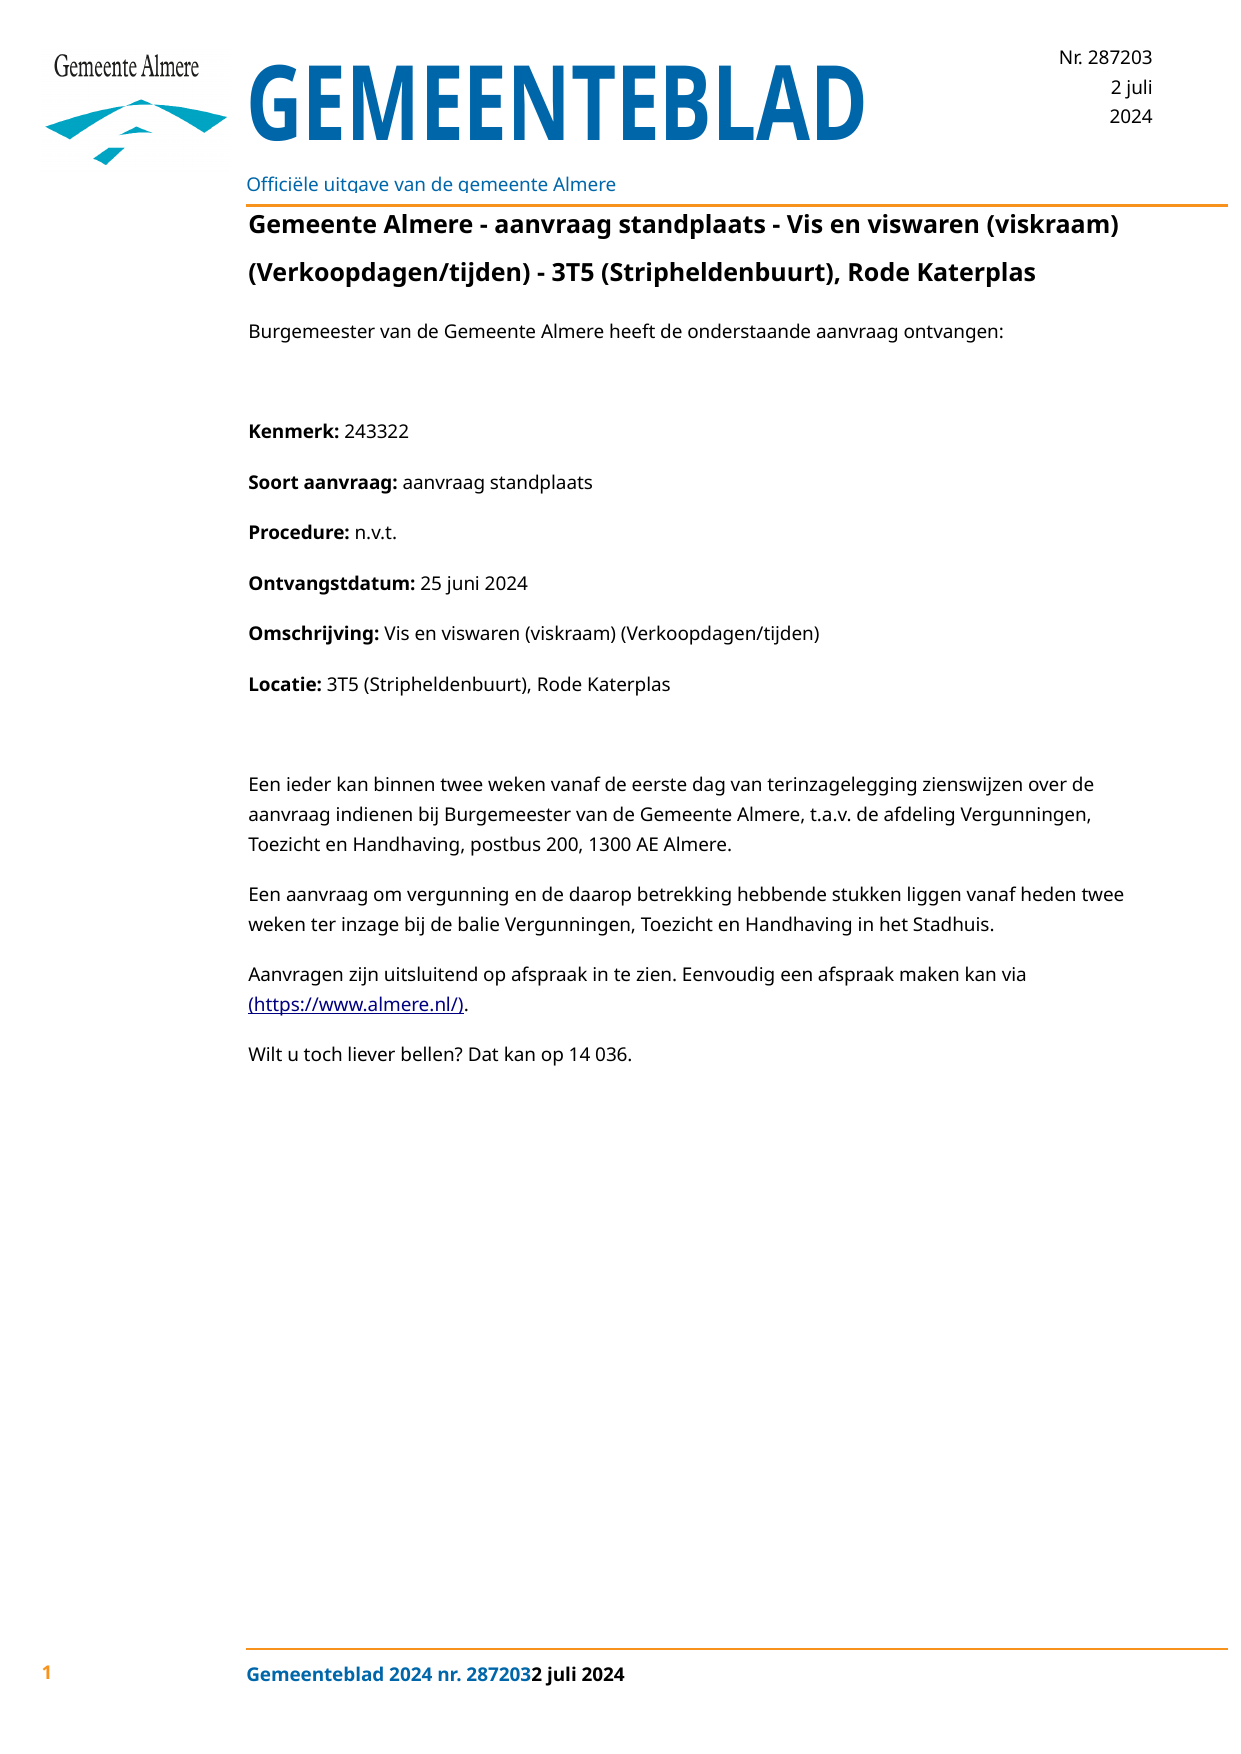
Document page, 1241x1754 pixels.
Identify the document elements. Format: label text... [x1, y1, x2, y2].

text Wilt u toch liever bellen? Dat kan op 14 036. [248, 1041, 1152, 1067]
picture [41, 47, 231, 172]
text Omschrijving: Vis en viswaren (viskraam) (Verkoopdagen/tijden) [248, 620, 1152, 646]
text Burgemeester van de Gemeente Almere heeft de onderstaande aanvraag ontvangen: [248, 318, 1152, 344]
text Een aanvraag om vergunning en de daarop betrekking hebbende stukken liggen vanaf heden twee weken ter inzage bij de balie Vergunningen, Toezicht en Handhaving in het Stadhuis. [248, 881, 1152, 937]
text Een ieder kan binnen twee weken vanaf de eerste dag van terinzagelegging zienswijzen over de aanvraag indienen bij Burgemeester van de Gemeente Almere, t.a.v. de afdeling Vergunningen, Toezicht en Handhaving, postbus 200, 1300 AE Almere. [248, 772, 1152, 857]
text Kenmerk: 243322 [248, 419, 1152, 444]
text Soort aanvraag: aanvraag standplaats [248, 469, 1152, 495]
text Aanvragen zijn uitsluitend op afspraak in te zien. Eenvoudig een afspraak maken kan via (https://www.almere.nl/). [248, 961, 1152, 1017]
text Procedure: n.v.t. [248, 519, 1152, 545]
text Locatie: 3T5 (Stripheldenbuurt), Rode Katerplas [248, 671, 1152, 697]
text Gemeente Almere - aanvraag standplaats - Vis en viswaren (viskraam) (Verkoopdagen/tijden) - 3T5 (Stripheldenbuurt), Rode Katerplas [248, 207, 1152, 288]
text Ontvangstdatum: 25 juni 2024 [248, 570, 1152, 596]
